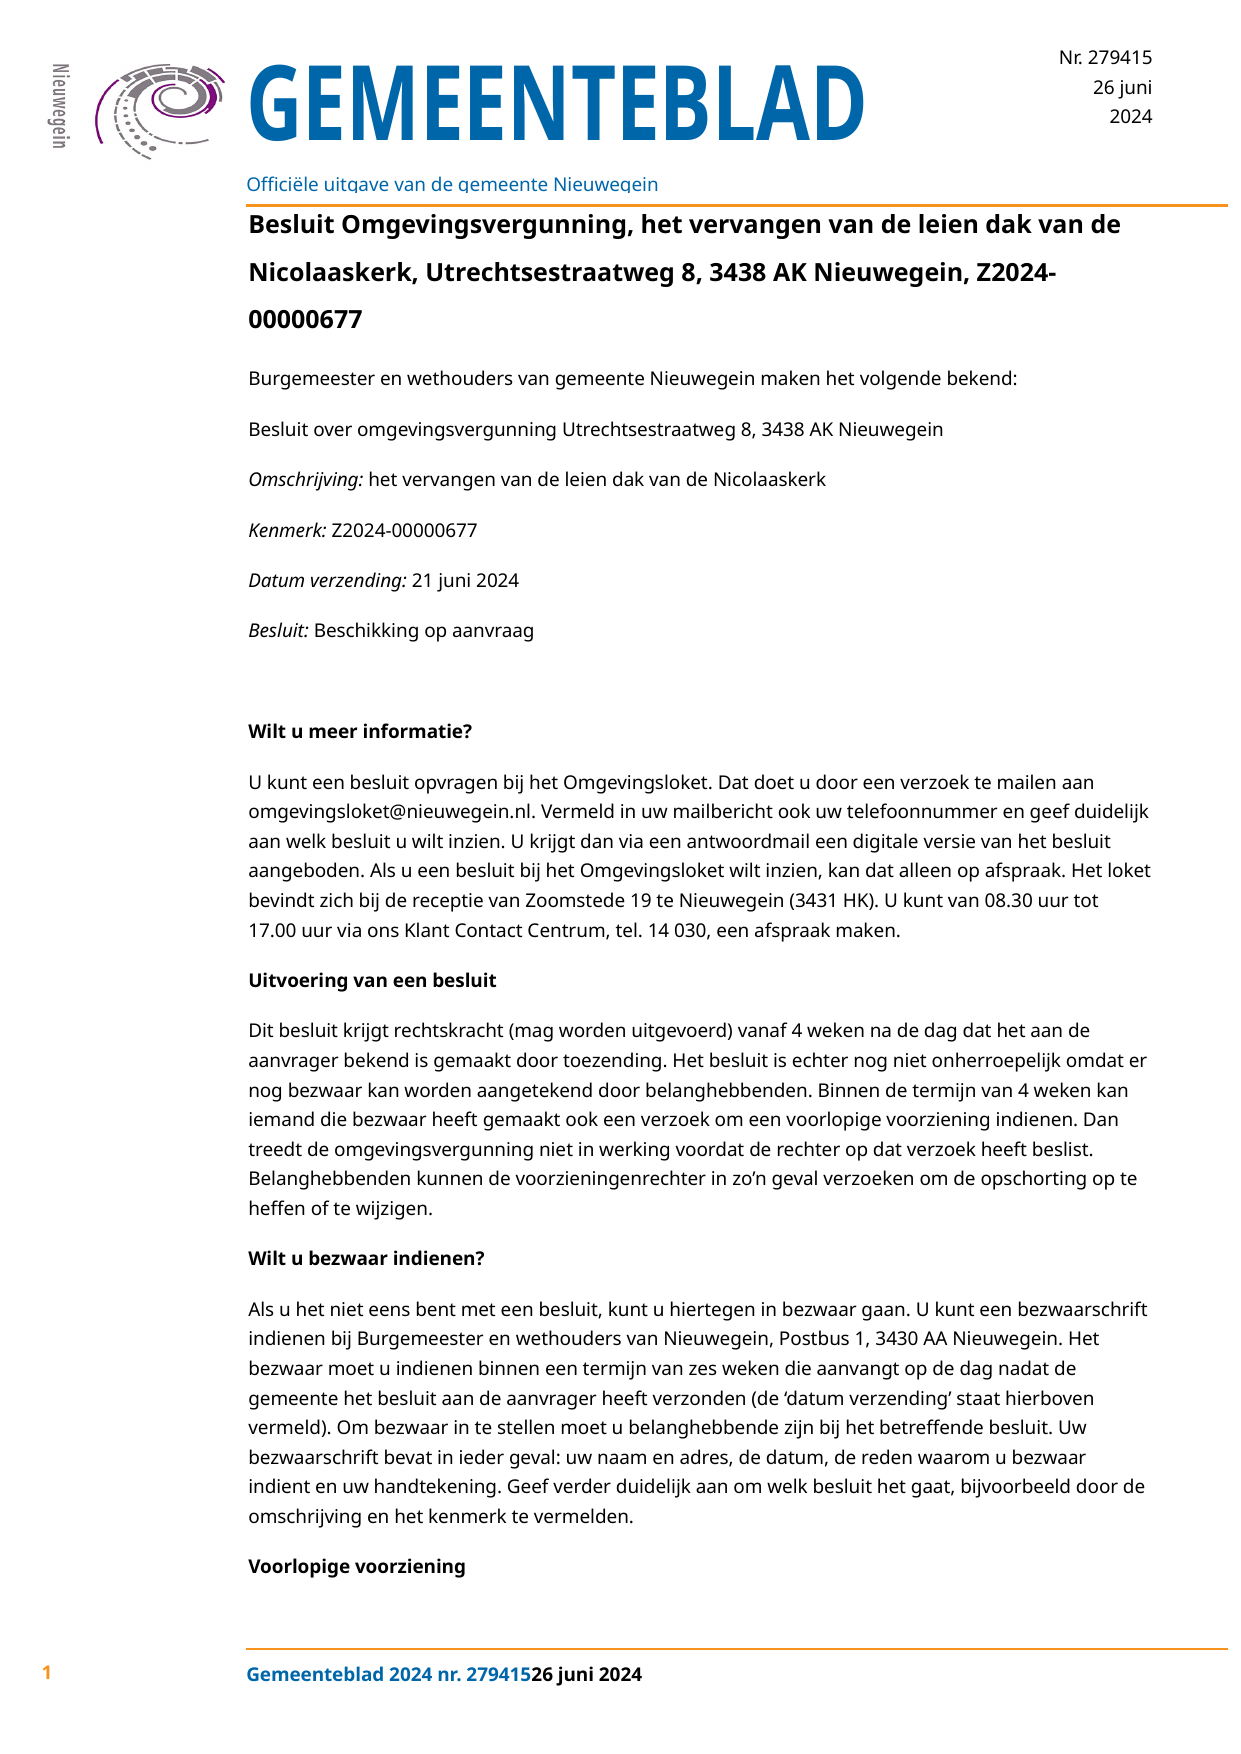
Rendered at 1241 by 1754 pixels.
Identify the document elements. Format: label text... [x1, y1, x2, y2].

text Wilt u bezwaar indienen? [248, 1246, 1152, 1271]
picture [41, 47, 231, 172]
text Uitvoering van een besluit [248, 967, 1152, 993]
text Besluit: Beschikking op aanvraag [248, 618, 1152, 643]
text Wilt u meer informatie? [248, 718, 1152, 744]
text Burgemeester en wethouders van gemeente Nieuwegein maken het volgende bekend: [248, 366, 1152, 391]
text Als u het niet eens bent met een besluit, kunt u hiertegen in bezwaar gaan. U kunt een bezwaarschrift indienen bij Burgemeester en wethouders van Nieuwegein, Postbus 1, 3430 AA Nieuwegein. Het bezwaar moet u indienen binnen een termijn van zes weken die aanvangt op de dag nadat de gemeente het besluit aan de aanvrager heeft verzonden (de ‘datum verzending’ staat hierboven vermeld). Om bezwaar in te stellen moet u belanghebbende zijn bij het betreffende besluit. Uw bezwaarschrift bevat in ieder geval: uw naam en adres, de datum, de reden waarom u bezwaar indient en uw handtekening. Geef verder duidelijk aan om welk besluit het gaat, bijvoorbeeld door de omschrijving en het kenmerk te vermelden. [248, 1296, 1152, 1529]
text Kenmerk: Z2024-00000677 [248, 517, 1152, 542]
text Besluit over omgevingsvergunning Utrechtsestraatweg 8, 3438 AK Nieuwegein [248, 416, 1152, 442]
text Dit besluit krijgt rechtskracht (mag worden uitgevoerd) vanaf 4 weken na de dag dat het aan de aanvrager bekend is gemaakt door toezending. Het besluit is echter nog niet onherroepelijk omdat er nog bezwaar kan worden aangetekend door belanghebbenden. Binnen de termijn van 4 weken kan iemand die bezwaar heeft gemaakt ook een verzoek om een voorlopige voorziening indienen. Dan treedt de omgevingsvergunning niet in werking voordat de rechter op dat verzoek heeft beslist. Belanghebbenden kunnen de voorzieningenrechter in zo’n geval verzoeken om de opschorting op te heffen of te wijzigen. [248, 1018, 1152, 1221]
text Datum verzending: 21 juni 2024 [248, 567, 1152, 593]
text Voorlopige voorziening [248, 1553, 1152, 1579]
text Omschrijving: het vervangen van de leien dak van de Nicolaaskerk [248, 466, 1152, 492]
text U kunt een besluit opvragen bij het Omgevingsloket. Dat doet u door een verzoek te mailen aan omgevingsloket@nieuwegein.nl. Vermeld in uw mailbericht ook uw telefoonnummer en geef duidelijk aan welk besluit u wilt inzien. U krijgt dan via een antwoordmail een digitale versie van het besluit aangeboden. Als u een besluit bij het Omgevingsloket wilt inzien, kan dat alleen op afspraak. Het loket bevindt zich bij de receptie van Zoomstede 19 te Nieuwegein (3431 HK). U kunt van 08.30 uur tot 17.00 uur via ons Klant Contact Centrum, tel. 14 030, een afspraak maken. [248, 769, 1152, 942]
text Besluit Omgevingsvergunning, het vervangen van de leien dak van de Nicolaaskerk, Utrechtsestraatweg 8, 3438 AK Nieuwegein, Z2024-00000677 [248, 207, 1152, 336]
